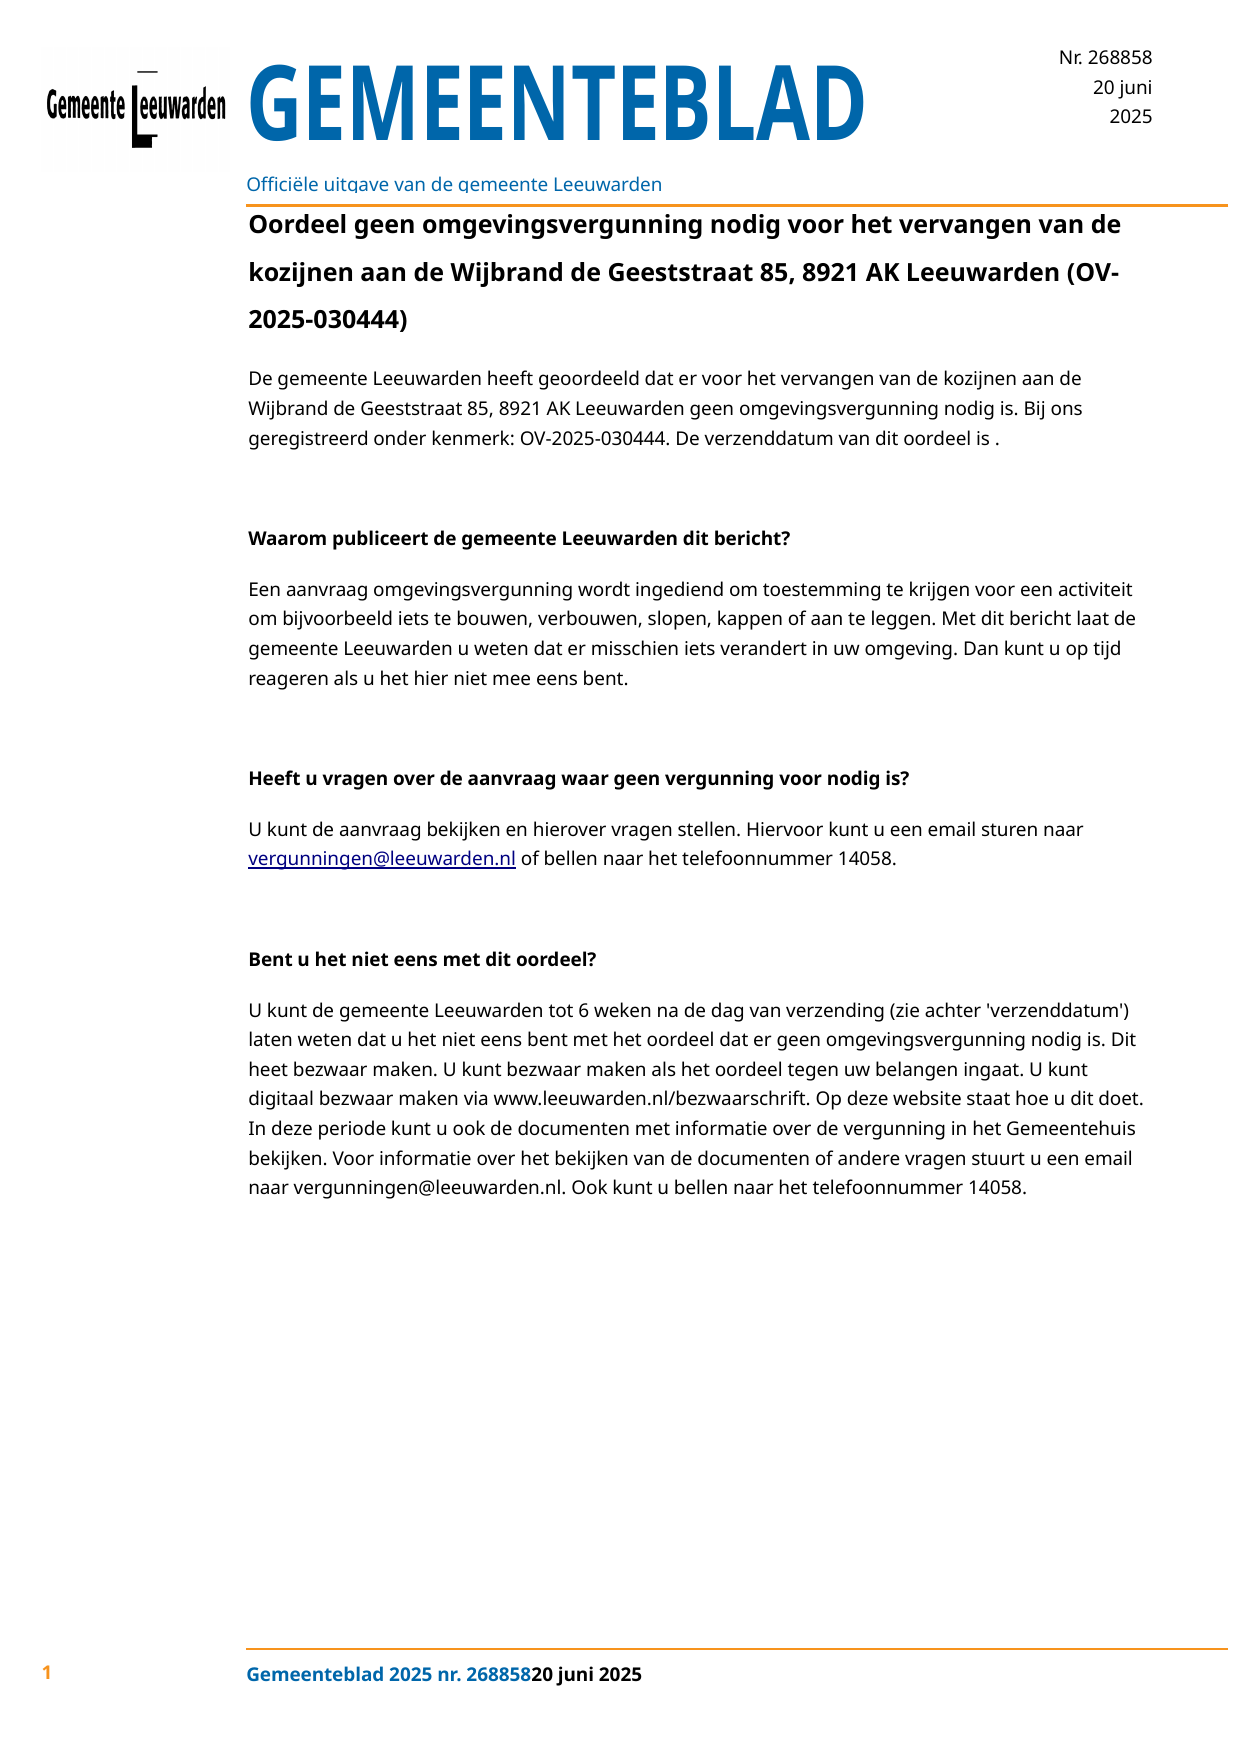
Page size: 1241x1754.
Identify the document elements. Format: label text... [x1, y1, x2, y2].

text U kunt de gemeente Leeuwarden tot 6 weken na de dag van verzending (zie achter 'verzenddatum') laten weten dat u het niet eens bent met het oordeel dat er geen omgevingsvergunning nodig is. Dit heet bezwaar maken. U kunt bezwaar maken als het oordeel tegen uw belangen ingaat. U kunt digitaal bezwaar maken via www.leeuwarden.nl/bezwaarschrift. Op deze website staat hoe u dit doet. In deze periode kunt u ook de documenten met informatie over de vergunning in het Gemeentehuis bekijken. Voor informatie over het bekijken van de documenten of andere vragen stuurt u een email naar vergunningen@leeuwarden.nl. Ook kunt u bellen naar het telefoonnummer 14058. [248, 997, 1152, 1200]
text De gemeente Leeuwarden heeft geoordeeld dat er voor het vervangen van de kozijnen aan de Wijbrand de Geeststraat 85, 8921 AK Leeuwarden geen omgevingsvergunning nodig is. Bij ons geregistreerd onder kenmerk: OV-2025-030444. De verzenddatum van dit oordeel is . [248, 366, 1152, 450]
text Waarom publiceert de gemeente Leeuwarden dit bericht? [248, 526, 1152, 551]
text Bent u het niet eens met dit oordeel? [248, 946, 1152, 972]
text Een aanvraag omgevingsvergunning wordt ingediend om toestemming te krijgen voor een activiteit om bijvoorbeeld iets te bouwen, verbouwen, slopen, kappen of aan te leggen. Met dit bericht laat de gemeente Leeuwarden u weten dat er misschien iets verandert in uw omgeving. Dan kunt u op tijd reageren als u het hier niet mee eens bent. [248, 576, 1152, 690]
text Heeft u vragen over de aanvraag waar geen vergunning voor nodig is? [248, 766, 1152, 791]
picture [41, 47, 231, 172]
text Oordeel geen omgevingsvergunning nodig voor het vervangen van de kozijnen aan de Wijbrand de Geeststraat 85, 8921 AK Leeuwarden (OV-2025-030444) [248, 207, 1152, 336]
text U kunt de aanvraag bekijken en hierover vragen stellen. Hiervoor kunt u een email sturen naar vergunningen@leeuwarden.nl of bellen naar het telefoonnummer 14058. [248, 816, 1152, 871]
